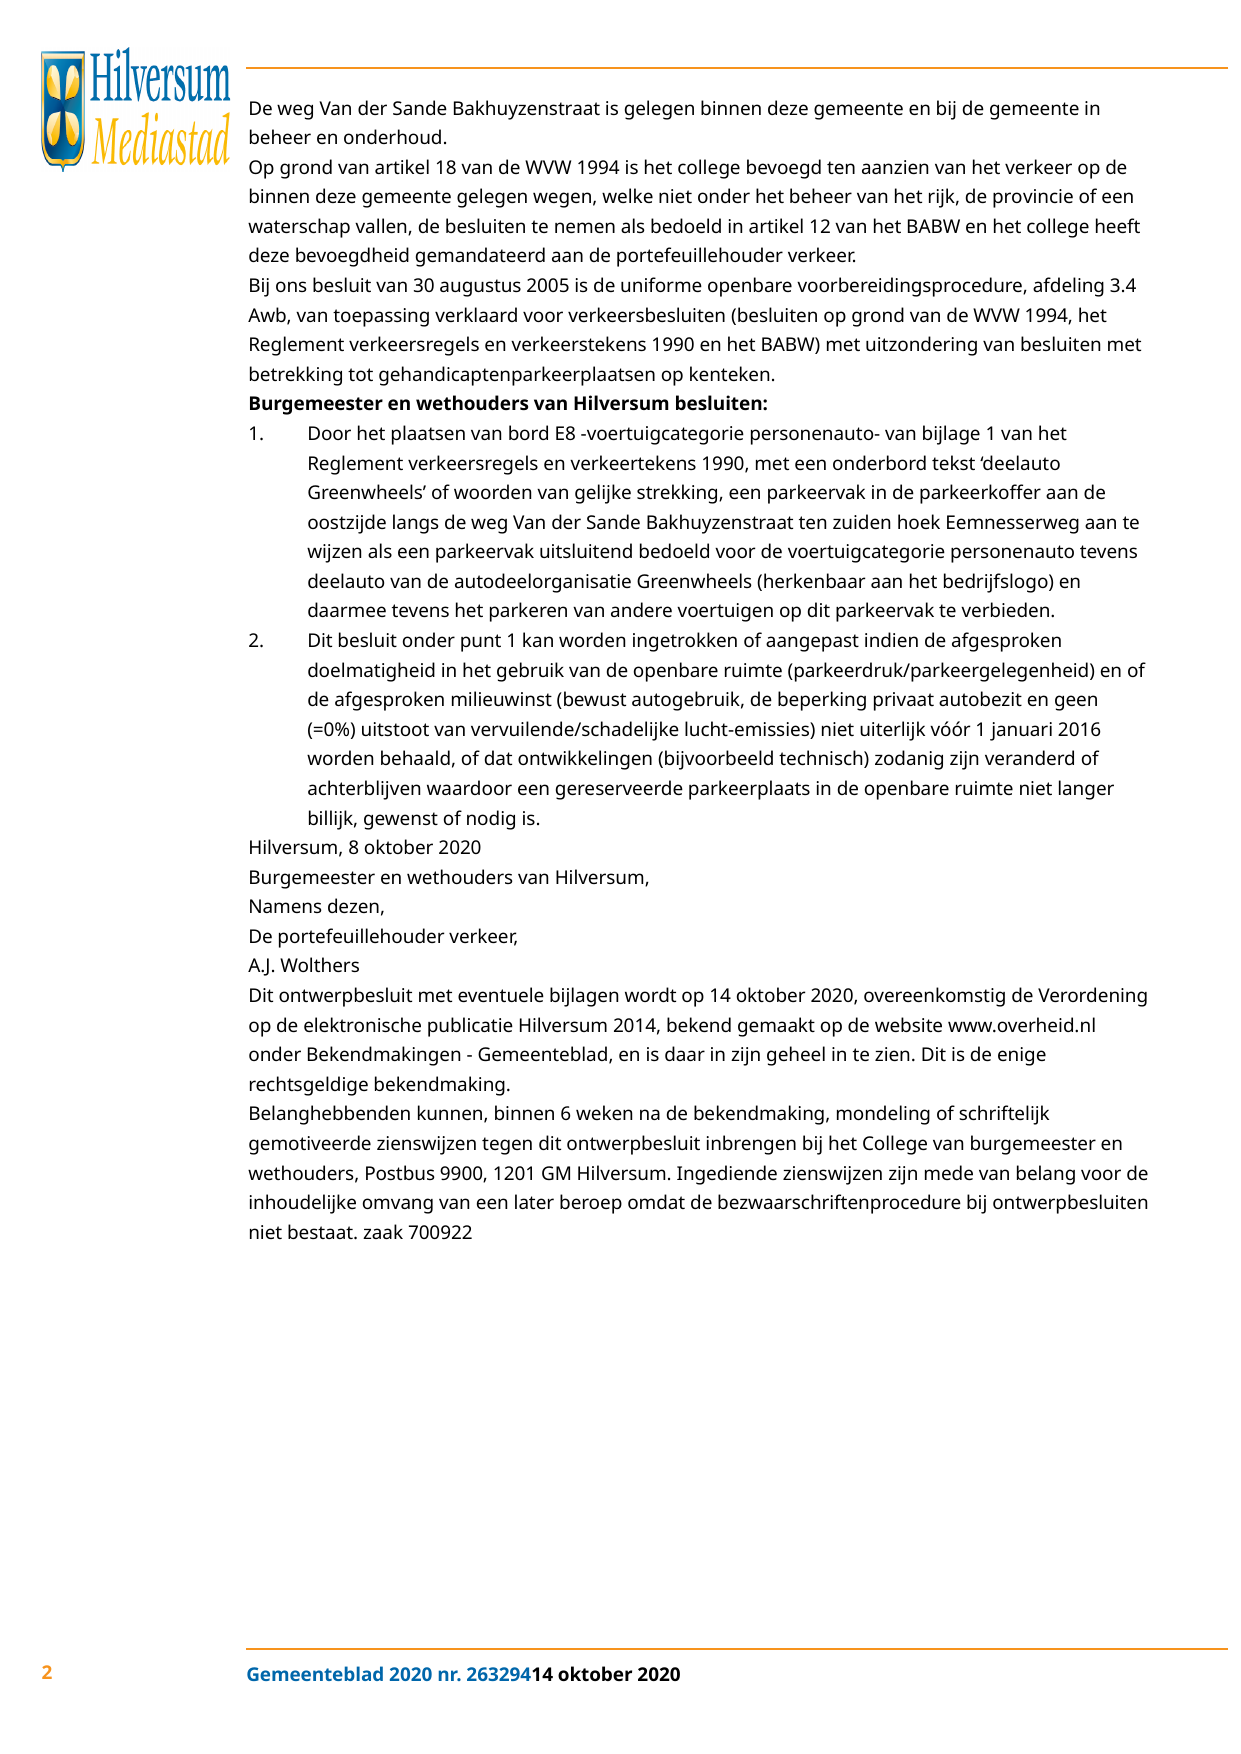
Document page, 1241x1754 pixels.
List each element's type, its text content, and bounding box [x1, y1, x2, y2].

text Burgemeester en wethouders van Hilversum, [248, 864, 1152, 890]
text A.J. Wolthers [248, 953, 1152, 978]
text Op grond van artikel 18 van de WVW 1994 is het colle­ge bevoegd ten aanzien van het verkeer op de binnen deze gemeente gelegen wegen, welke niet onder het beheer van het rijk, de pro­vincie of een waterschap vallen, de besluiten te nemen als bedoeld in artikel 12 van het BABW en het college heeft deze bevoegdheid gemandateerd aan de portefeuillehouder verkeer. [248, 154, 1152, 268]
list Door het plaatsen van bord E8 -voertuigcategorie personenauto- van bijlage 1 van het Reglement verkeersregels en verkeertekens 1990, met een onderbord tekst ‘deelauto Greenwheels’ of woorden van gelijke strekking, een parkeervak in de parkeerkoffer aan de oostzijde langs de weg Van der Sande Bakhuyzenstraat ten zuiden hoek Eemnesserweg aan te wijzen als een parkeervak uitsluitend bedoeld voor de voertuigcategorie personenauto tevens deelauto van de autodeelorganisatie Greenwheels (herkenbaar aan het bedrijfslogo) en daarmee tevens het parkeren van andere voertuigen op dit parkeervak te verbieden. [248, 420, 1152, 623]
text Belanghebbenden kunnen, binnen 6 weken na de bekendmaking, mondeling of schriftelijk gemotiveerde zienswijzen tegen dit ontwerpbesluit inbrengen bij het College van burgemeester en wethouders, Postbus 9900, 1201 GM Hilversum. Ingediende zienswijzen zijn mede van belang voor de inhoudelijke omvang van een later beroep omdat de bezwaarschriftenprocedure bij ontwerpbesluiten niet bestaat. zaak 700922 [248, 1101, 1152, 1245]
text De portefeuillehouder verkeer, [248, 923, 1152, 949]
text Bij ons besluit van 30 augustus 2005 is de uniforme openbare voorbereidingsprocedure, afdeling 3.4 Awb, van toepassing verklaard voor verkeersbesluiten (besluiten op grond van de WVW 1994, het Reglement verkeersregels en verkeerstekens 1990 en het BABW) met uitzondering van besluiten met betrekking tot gehandicaptenparkeerplaatsen op kenteken. [248, 272, 1152, 387]
text Namens dezen, [248, 893, 1152, 919]
picture [41, 47, 231, 172]
text Burgemeester en wethouders van Hilversum besluiten: [248, 391, 1152, 416]
text Hilversum, 8 oktober 2020 [248, 834, 1152, 860]
text Dit ontwerpbesluit met eventuele bijlagen wordt op 14 oktober 2020, overeenkomstig de Verordening op de elektronische publicatie Hilversum 2014, bekend gemaakt op de website www.overheid.nl onder Bekendmakingen - Gemeenteblad, en is daar in zijn geheel in te zien. Dit is de enige rechtsgeldige bekendmaking. [248, 982, 1152, 1097]
list Dit besluit onder punt 1 kan worden ingetrokken of aangepast indien de afgesproken doelmatigheid in het gebruik van de openbare ruimte (parkeerdruk/parkeergelegenheid) en of de afgesproken milieuwinst (bewust autogebruik, de beperking privaat autobezit en geen (=0%) uitstoot van vervuilende/schadelijke lucht-emissies) niet uiterlijk vóór 1 januari 2016 worden behaald, of dat ontwikkelingen (bijvoorbeeld technisch) zodanig zijn veranderd of achterblijven waardoor een gereserveerde parkeerplaats in de openbare ruimte niet langer billijk, gewenst of nodig is. [248, 627, 1152, 831]
text De weg Van der Sande Bakhuyzenstraat is gelegen binnen deze gemeente en bij de gemeente in beheer en onderhoud. [248, 95, 1152, 150]
